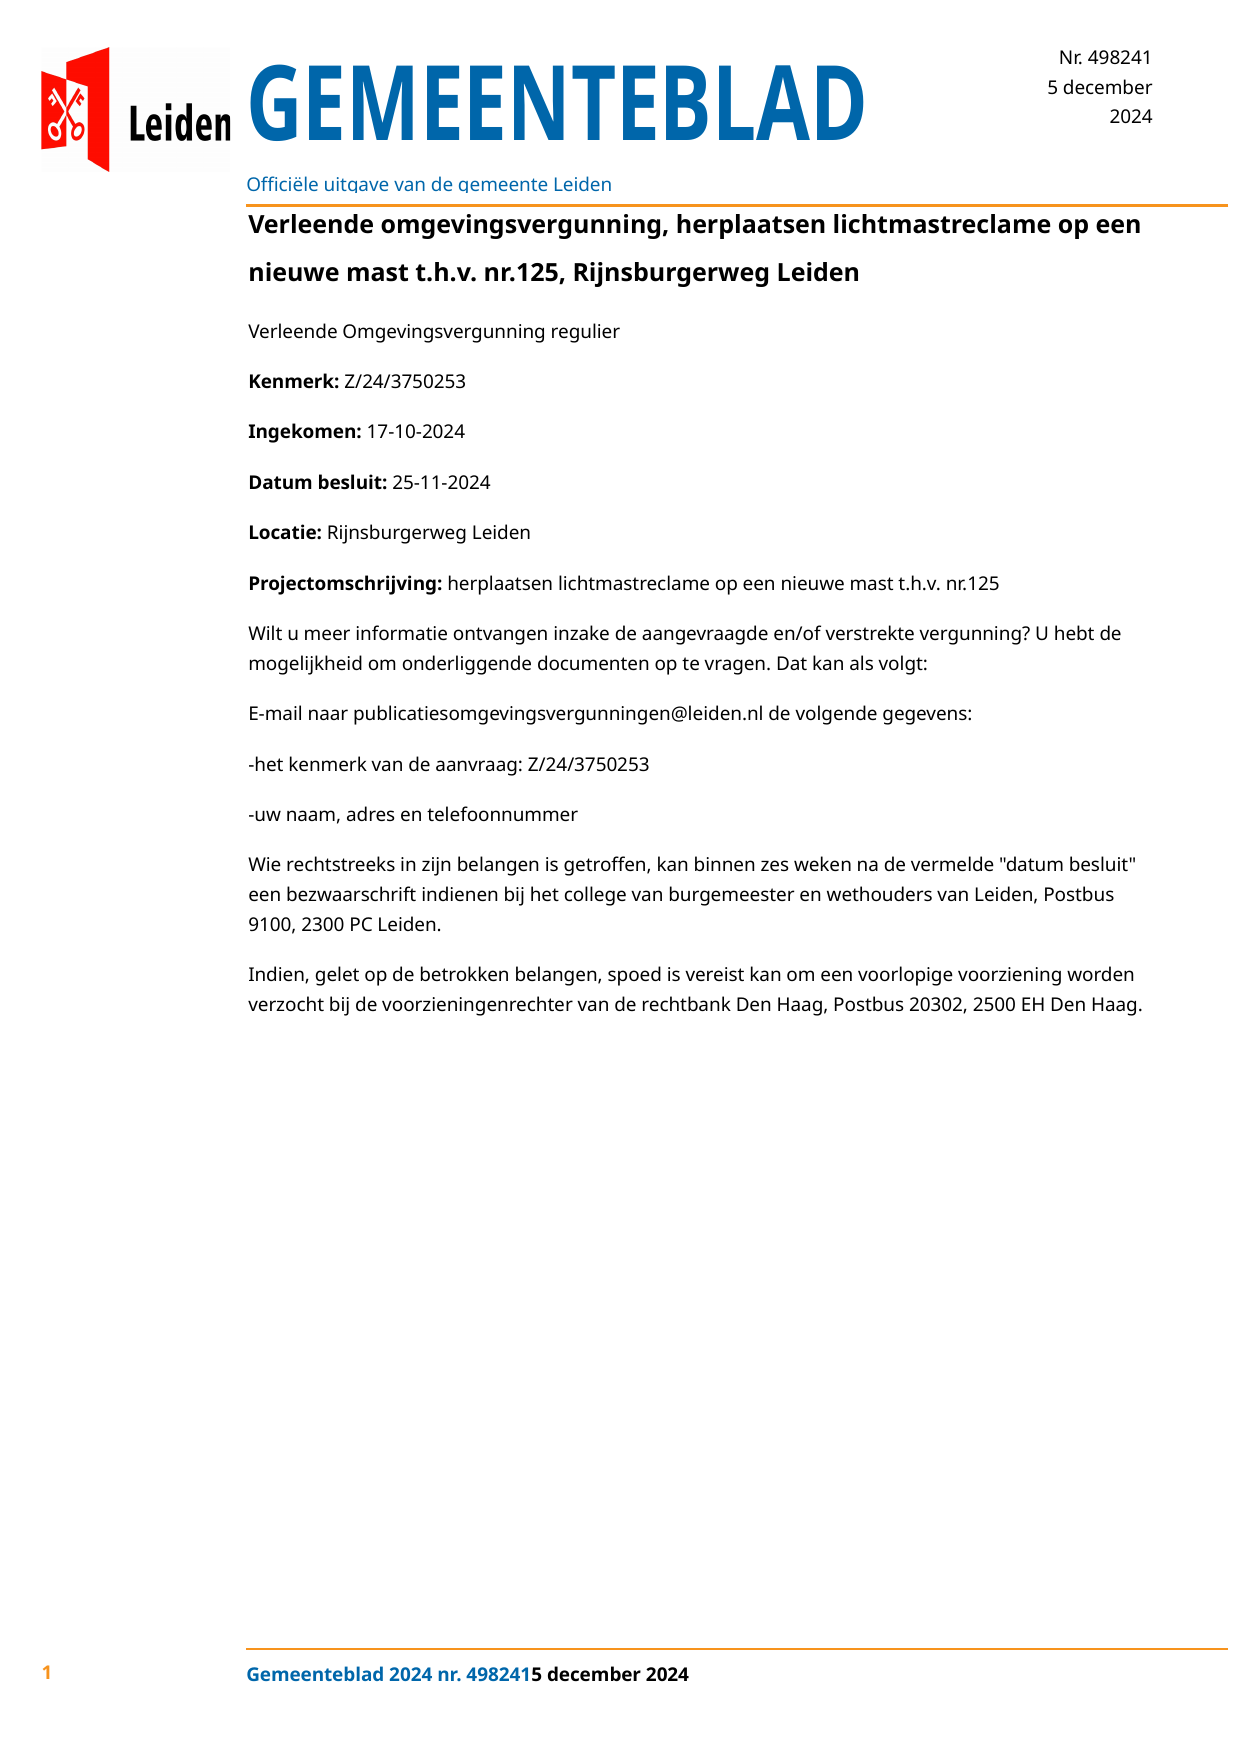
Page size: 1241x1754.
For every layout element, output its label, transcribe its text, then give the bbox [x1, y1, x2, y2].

text Datum besluit: 25-11-2024 [248, 469, 1152, 495]
text Wilt u meer informatie ontvangen inzake de aangevraagde en/of verstrekte vergunning? U hebt de mogelijkheid om onderliggende documenten op te vragen. Dat kan als volgt: [248, 620, 1152, 676]
text Locatie: Rijnsburgerweg Leiden [248, 519, 1152, 545]
text Ingekomen: 17-10-2024 [248, 419, 1152, 444]
text Projectomschrijving: herplaatsen lichtmastreclame op een nieuwe mast t.h.v. nr.125 [248, 570, 1152, 596]
text -het kenmerk van de aanvraag: Z/24/3750253 [248, 751, 1152, 777]
text E-mail naar publicatiesomgevingsvergunningen@leiden.nl de volgende gegevens: [248, 700, 1152, 726]
text Verleende Omgevingsvergunning regulier [248, 318, 1152, 344]
text Verleende omgevingsvergunning, herplaatsen lichtmastreclame op een nieuwe mast t.h.v. nr.125, Rijnsburgerweg Leiden [248, 207, 1152, 288]
text Wie rechtstreeks in zijn belangen is getroffen, kan binnen zes weken na de vermelde "datum besluit" een bezwaarschrift indienen bij het college van burgemeester en wethouders van Leiden, Postbus 9100, 2300 PC Leiden. [248, 852, 1152, 937]
text -uw naam, adres en telefoonnummer [248, 801, 1152, 827]
picture [41, 47, 231, 172]
text Indien, gelet op de betrokken belangen, spoed is vereist kan om een voorlopige voorziening worden verzocht bij de voorzieningenrechter van de rechtbank Den Haag, Postbus 20302, 2500 EH Den Haag. [248, 961, 1152, 1017]
text Kenmerk: Z/24/3750253 [248, 368, 1152, 394]
